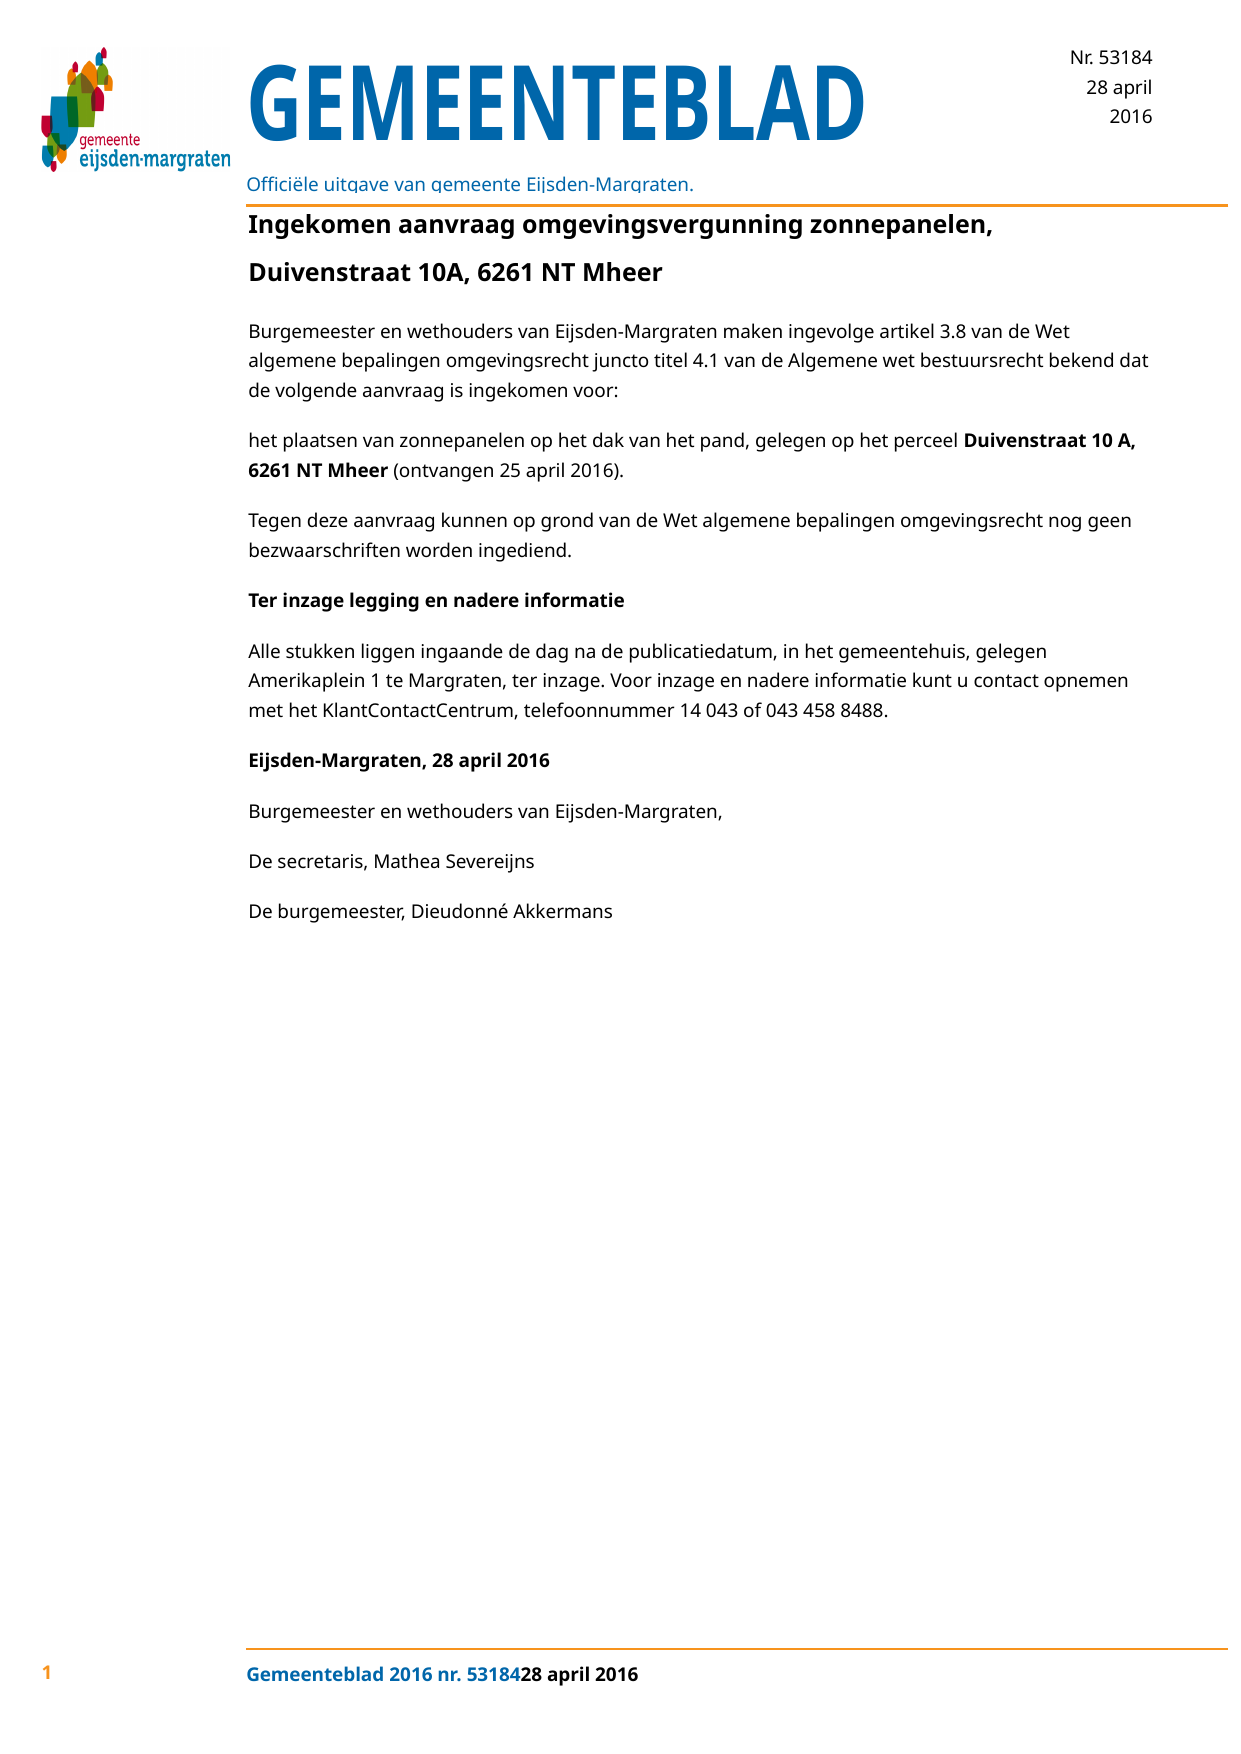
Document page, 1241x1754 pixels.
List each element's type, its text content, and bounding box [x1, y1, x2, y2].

text De burgemeester, Dieudonné Akkermans [248, 899, 1152, 924]
text Ingekomen aanvraag omgevingsvergunning zonnepanelen, Duivenstraat 10A, 6261 NT Mheer [248, 207, 1152, 288]
text het plaatsen van zonnepanelen op het dak van het pand, gelegen op het perceel Duivenstraat 10 A, 6261 NT Mheer (ontvangen 25 april 2016). [248, 427, 1152, 483]
text Burgemeester en wethouders van Eijsden-Margraten, [248, 798, 1152, 824]
text Burgemeester en wethouders van Eijsden-Margraten maken ingevolge artikel 3.8 van de Wet algemene bepalingen omgevingsrecht juncto titel 4.1 van de Algemene wet bestuursrecht bekend dat de volgende aanvraag is ingekomen voor: [248, 318, 1152, 403]
text Eijsden-Margraten, 28 april 2016 [248, 747, 1152, 773]
picture [41, 47, 231, 172]
text Tegen deze aanvraag kunnen op grond van de Wet algemene bepalingen omgevingsrecht nog geen bezwaarschriften worden ingediend. [248, 507, 1152, 563]
text Alle stukken liggen ingaande de dag na de publicatiedatum, in het gemeentehuis, gelegen Amerikaplein 1 te Margraten, ter inzage. Voor inzage en nadere informatie kunt u contact opnemen met het KlantContactCentrum, telefoonnummer 14 043 of 043 458 8488. [248, 638, 1152, 723]
text Ter inzage legging en nadere informatie [248, 587, 1152, 613]
text De secretaris, Mathea Severeijns [248, 848, 1152, 874]
